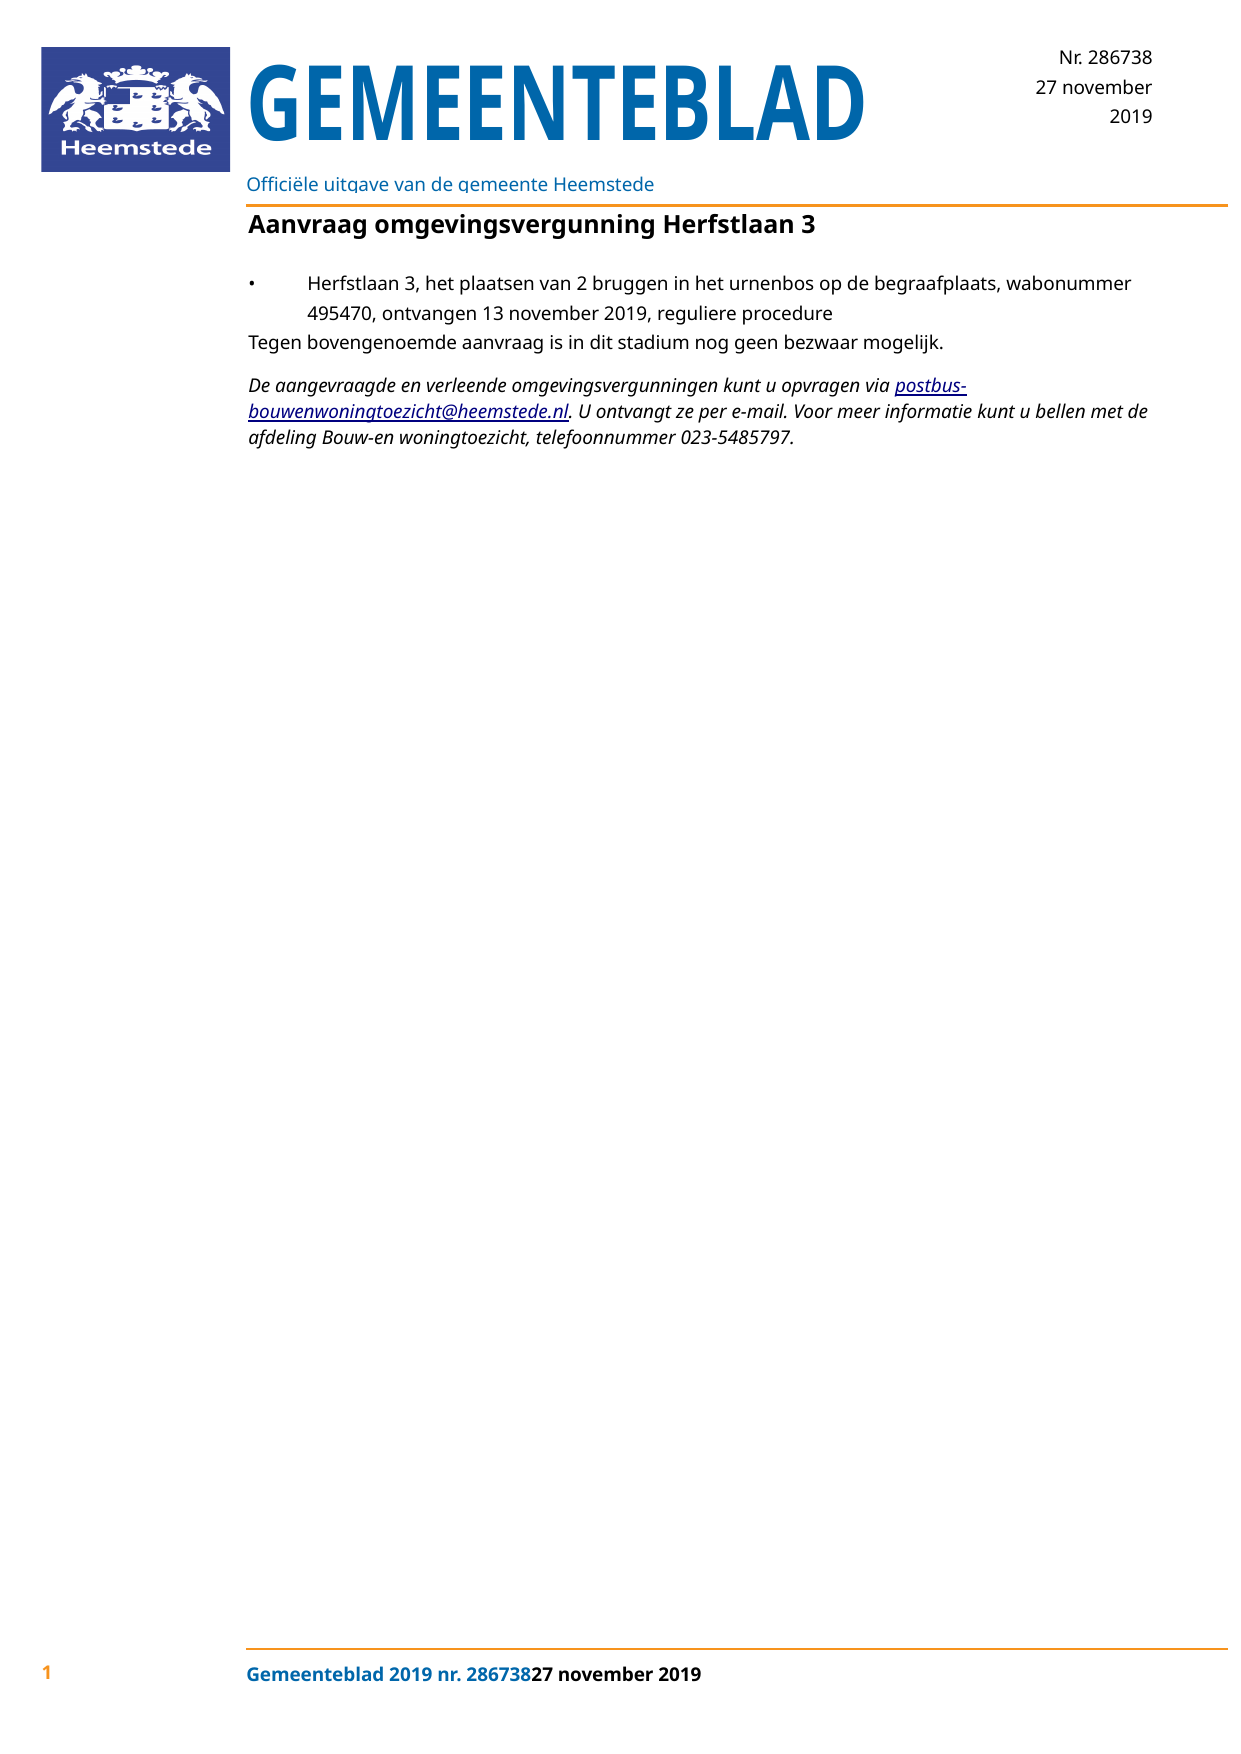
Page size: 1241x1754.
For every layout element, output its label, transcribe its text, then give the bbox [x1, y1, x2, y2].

list Herfstlaan 3, het plaatsen van 2 bruggen in het urnenbos op de begraafplaats, wabonummer 495470, ontvangen 13 november 2019, reguliere procedure [248, 270, 1152, 326]
picture [41, 47, 231, 172]
text Aanvraag omgevingsvergunning Herfstlaan 3 [248, 207, 1152, 241]
text De aangevraagde en verleende omgevingsvergunningen kunt u opvragen via postbus-bouwenwoningtoezicht@heemstede.nl. U ontvangt ze per e-mail. Voor meer informatie kunt u bellen met de afdeling Bouw-en woningtoezicht, telefoonnummer 023-5485797. [248, 373, 1152, 450]
text Tegen bovengenoemde aanvraag is in dit stadium nog geen bezwaar mogelijk. [248, 329, 1152, 355]
